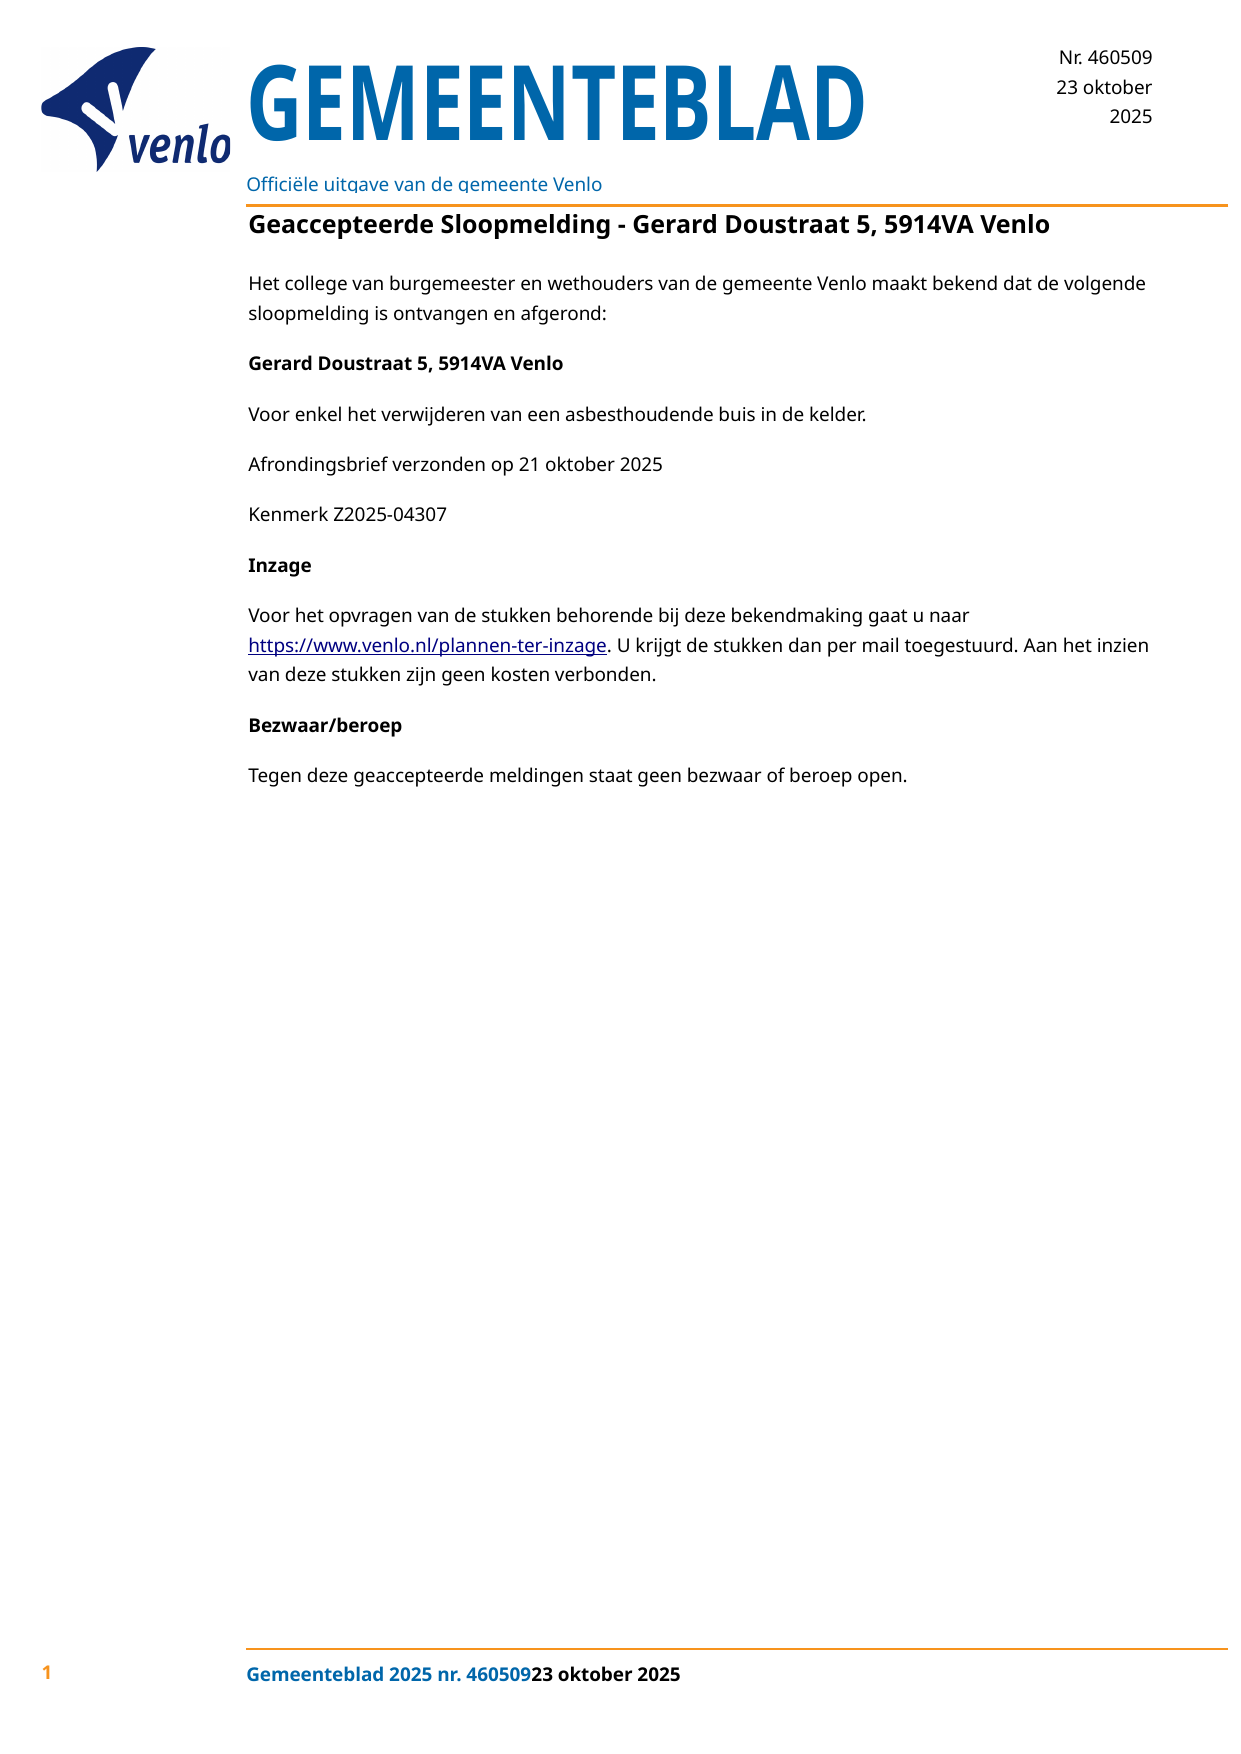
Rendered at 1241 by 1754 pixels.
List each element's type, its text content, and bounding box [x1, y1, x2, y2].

text Gerard Doustraat 5, 5914VA Venlo [248, 350, 1152, 376]
text Voor enkel het verwijderen van een asbesthoudende buis in de kelder. [248, 401, 1152, 426]
text Het college van burgemeester en wethouders van de gemeente Venlo maakt bekend dat de volgende sloopmelding is ontvangen en afgerond: [248, 270, 1152, 326]
text Afrondingsbrief verzonden op 21 oktober 2025 [248, 451, 1152, 477]
text Voor het opvragen van de stukken behorende bij deze bekendmaking gaat u naar https://www.venlo.nl/plannen-ter-inzage. U krijgt de stukken dan per mail toegestuurd. Aan het inzien van deze stukken zijn geen kosten verbonden. [248, 602, 1152, 687]
picture [41, 47, 231, 172]
text Bezwaar/beroep [248, 712, 1152, 738]
text Kenmerk Z2025-04307 [248, 502, 1152, 527]
text Inzage [248, 552, 1152, 578]
text Tegen deze geaccepteerde meldingen staat geen bezwaar of beroep open. [248, 762, 1152, 788]
text Geaccepteerde Sloopmelding - Gerard Doustraat 5, 5914VA Venlo [248, 207, 1152, 241]
